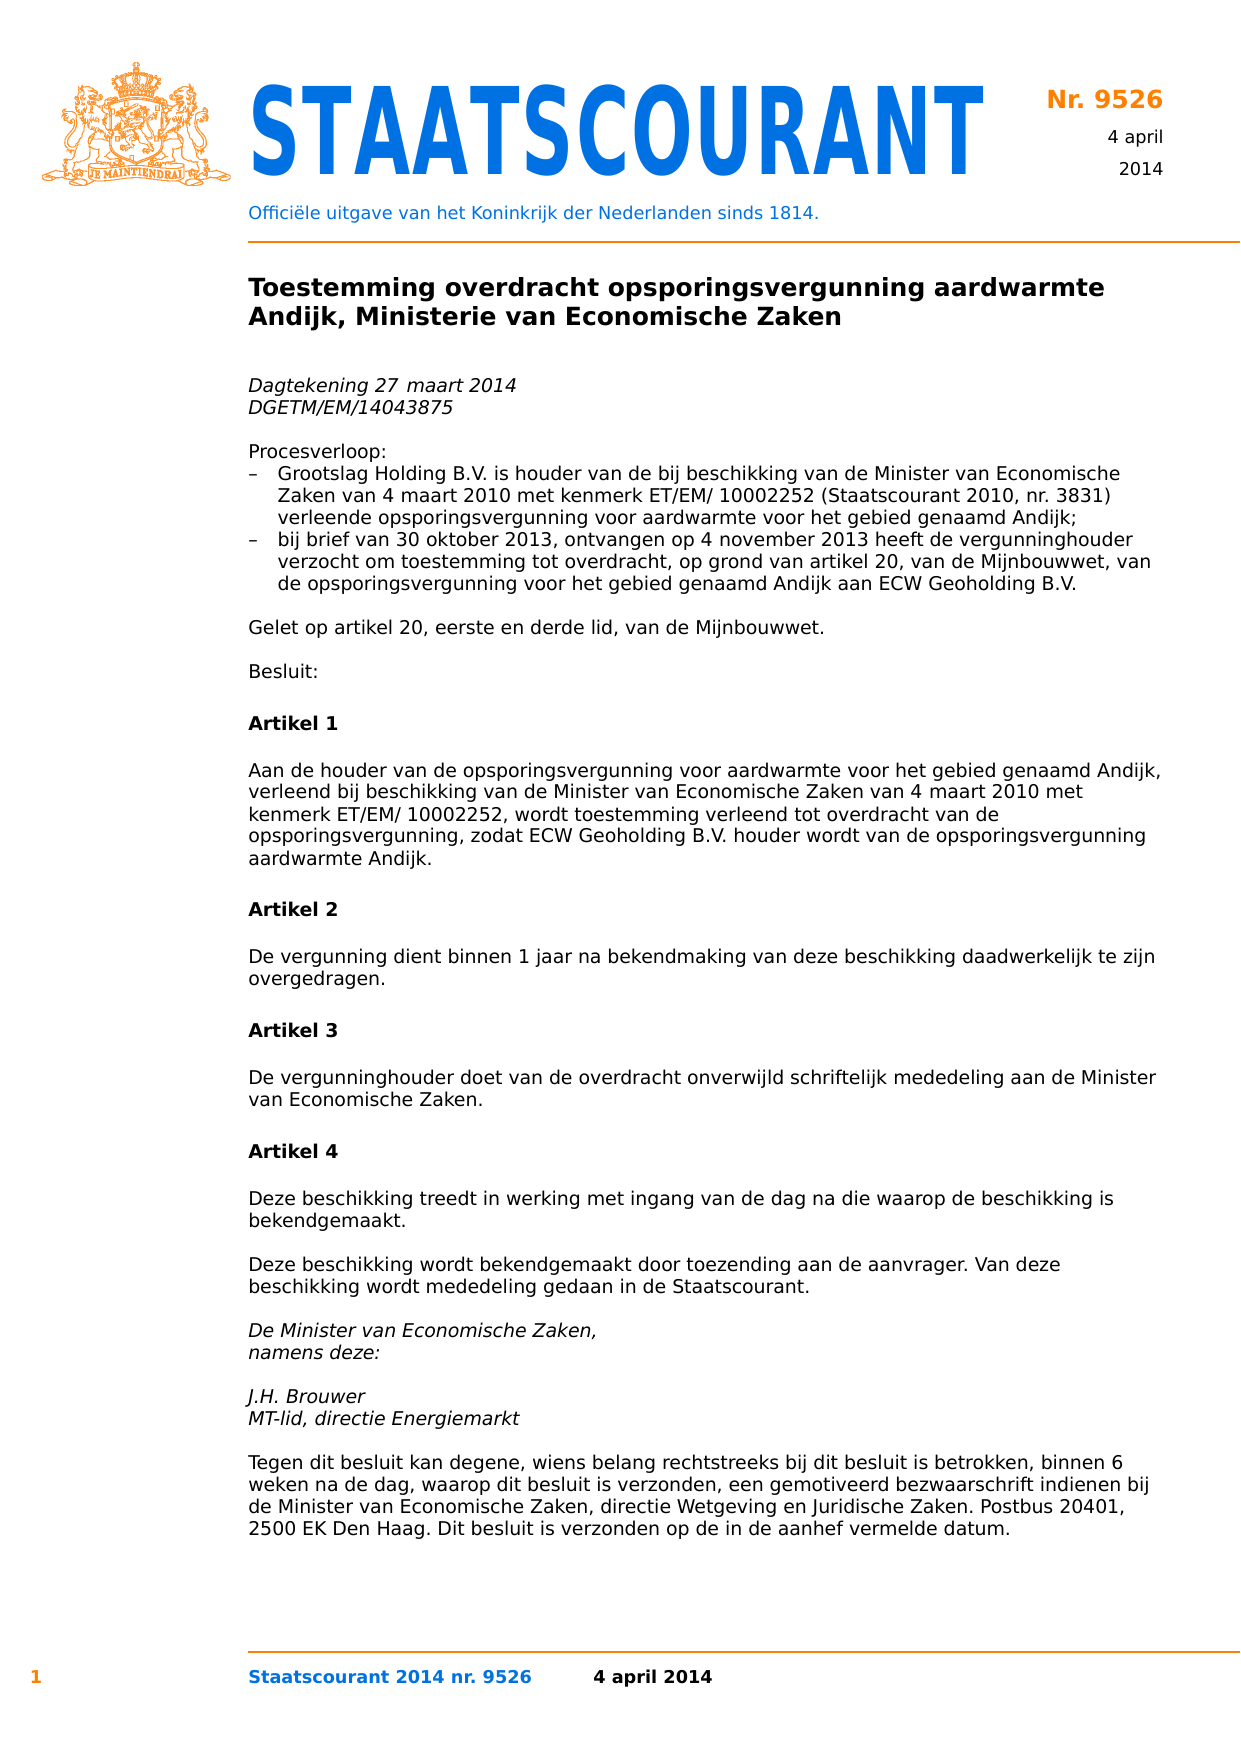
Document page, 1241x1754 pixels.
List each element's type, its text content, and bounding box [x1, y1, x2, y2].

text De Minister van Economische Zaken, namens deze: J.H. Brouwer MT-lid, directie Energiemarkt [248, 1320, 1163, 1430]
text Deze beschikking treedt in werking met ingang van de dag na die waarop de beschikking is bekendgemaakt. [248, 1188, 1163, 1232]
text DGETM/EM/14043875 [248, 397, 1163, 419]
table_header STAATSCOURANT [248, 62, 998, 203]
table_header Nr. 9526 [998, 62, 1240, 121]
text – Grootslag Holding B.V. is houder van de bij beschikking van de Minister van Economische Zaken van 4 maart 2010 met kenmerk ET/EM/ 10002252 (Staatscourant 2010, nr. 3831) verleende opsporingsvergunning voor aardwarmte voor het gebied genaamd Andijk; [248, 463, 1163, 529]
table_cell 2014 [998, 153, 1240, 203]
text De vergunninghouder doet van de overdracht onverwijld schriftelijk mededeling aan de Minister van Economische Zaken. [248, 1067, 1163, 1111]
subtitle Artikel 4 [248, 1141, 1163, 1163]
subtitle Toestemming overdracht opsporingsvergunning aardwarmte Andijk, Ministerie van Economische Zaken [248, 273, 1163, 331]
text Deze beschikking wordt bekendgemaakt door toezending aan de aanvrager. Van deze beschikking wordt mededeling gedaan in de Staatscourant. [248, 1254, 1163, 1298]
table_header [25, 62, 248, 241]
text – bij brief van 30 oktober 2013, ontvangen op 4 november 2013 heeft de vergunninghouder verzocht om toestemming tot overdracht, op grond van artikel 20, van de Mijnbouwwet, van de opsporingsvergunning voor het gebied genaamd Andijk aan ECW Geoholding B.V. [248, 529, 1163, 595]
subtitle Artikel 1 [248, 712, 1163, 734]
text Procesverloop: [248, 441, 1163, 463]
subtitle Artikel 3 [248, 1020, 1163, 1042]
text Dagtekening 27 maart 2014 [248, 375, 1163, 397]
table_cell Officiële uitgave van het Koninkrijk der Nederlanden sinds 1814. [248, 203, 1240, 241]
text Gelet op artikel 20, eerste en derde lid, van de Mijnbouwwet. [248, 617, 1163, 639]
text Besluit: [248, 661, 1163, 682]
text De vergunning dient binnen 1 jaar na bekendmaking van deze beschikking daadwerkelijk te zijn overgedragen. [248, 946, 1163, 990]
table_cell 4 april [998, 121, 1240, 153]
subtitle Artikel 2 [248, 899, 1163, 921]
picture [41, 62, 231, 186]
text Aan de houder van de opsporingsvergunning voor aardwarmte voor het gebied genaamd Andijk, verleend bij beschikking van de Minister van Economische Zaken van 4 maart 2010 met kenmerk ET/EM/ 10002252, wordt toestemming verleend tot overdracht van de opsporingsvergunning, zodat ECW Geoholding B.V. houder wordt van de opsporingsvergunning aardwarmte Andijk. [248, 759, 1163, 869]
text Tegen dit besluit kan degene, wiens belang rechtstreeks bij dit besluit is betrokken, binnen 6 weken na de dag, waarop dit besluit is verzonden, een gemotiveerd bezwaarschrift indienen bij de Minister van Economische Zaken, directie Wetgeving en Juridische Zaken. Postbus 20401, 2500 EK Den Haag. Dit besluit is verzonden op de in de aanhef vermelde datum. [248, 1452, 1163, 1539]
